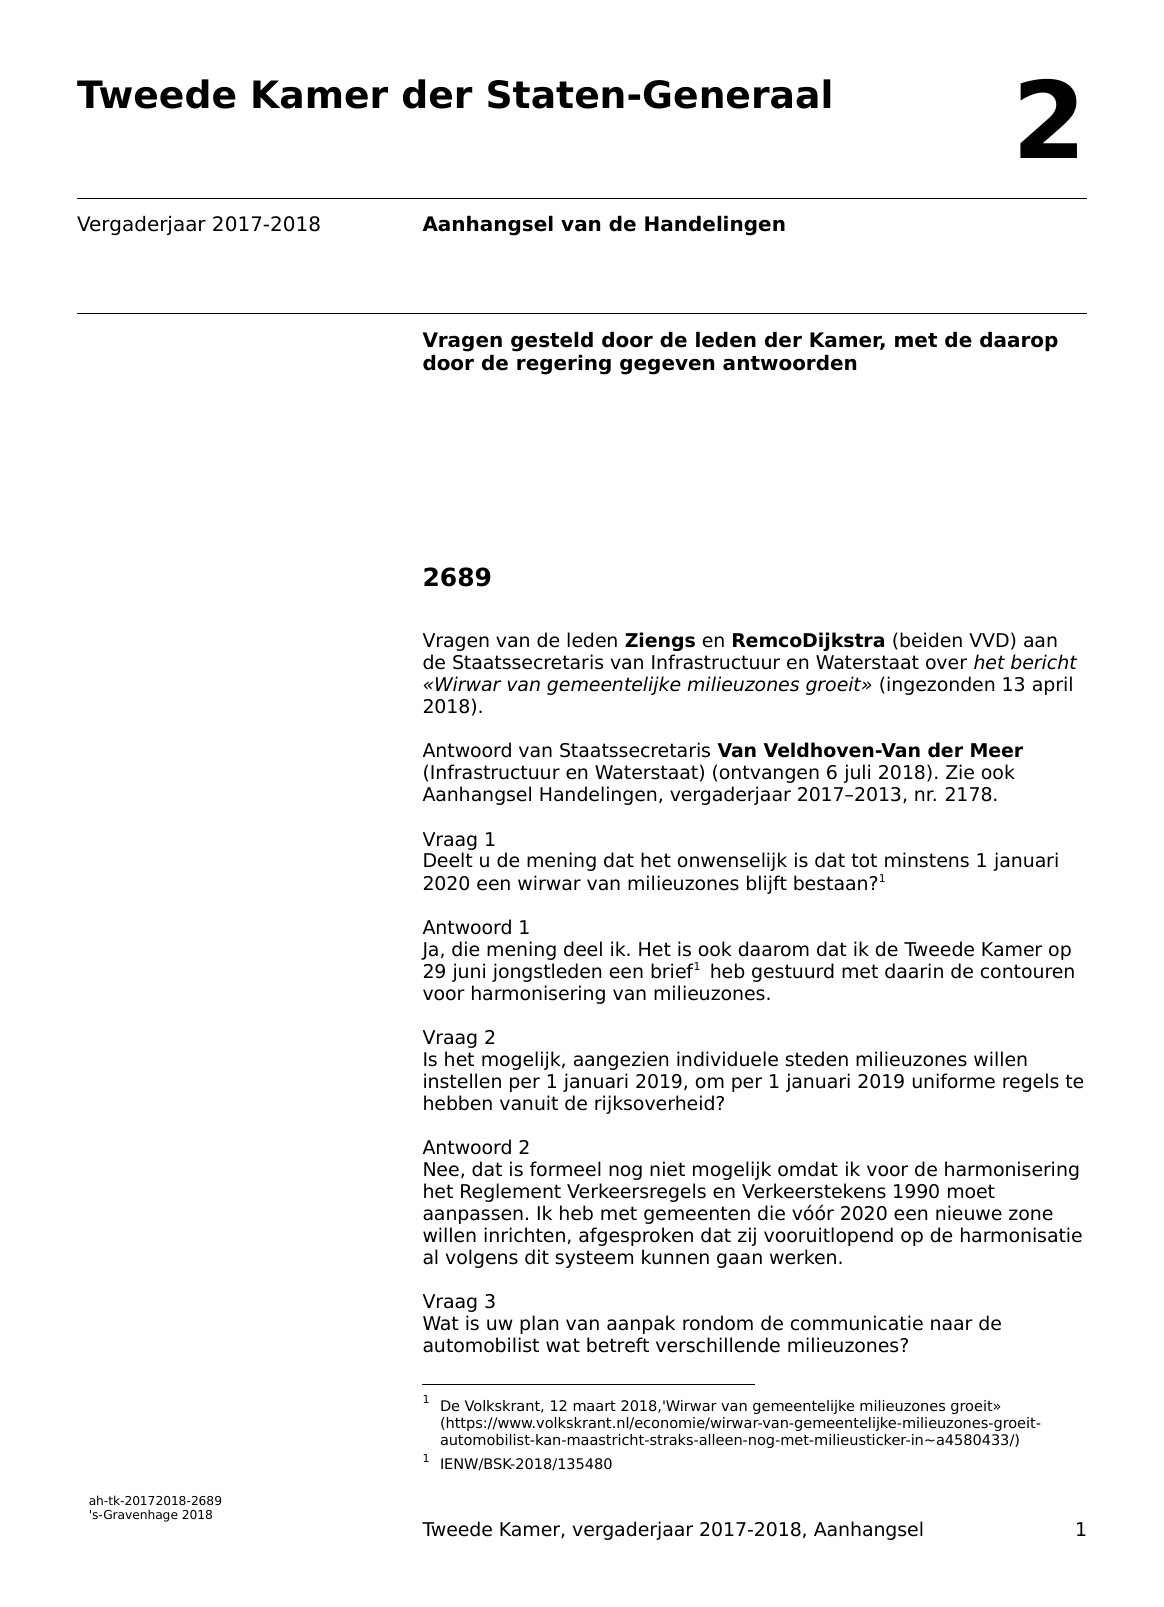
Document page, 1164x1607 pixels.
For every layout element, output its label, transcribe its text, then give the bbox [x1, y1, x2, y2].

text Vragen van de leden Ziengs en RemcoDijkstra (beiden VVD) aan de Staatssecretaris van Infrastructuur en Waterstaat over het bericht «Wirwar van gemeentelijke milieuzones groeit» (ingezonden 13 april 2018). [422, 630, 1087, 718]
text Antwoord van Staatssecretaris Van Veldhoven-Van der Meer (Infrastructuur en Waterstaat) (ontvangen 6 juli 2018). Zie ook Aanhangsel Handelingen, vergaderjaar 2017–2013, nr. 2178. [422, 740, 1087, 806]
text De Volkskrant, 12 maart 2018,'Wirwar van gemeentelijke milieuzones groeit» (https://www.volkskrant.nl/economie/wirwar-van-gemeentelijke-milieuzones-groeit-automobilist-kan-maastricht-straks-alleen-nog-met-milieusticker-in~a4580433/) [422, 1393, 1087, 1449]
table_cell Vragen gesteld door de leden der Kamer, met de daarop door de regering gegeven antwoorden [422, 314, 1087, 375]
text Antwoord 1 [422, 917, 1087, 938]
text ah-tk-20172018-2689 [88, 1494, 323, 1508]
text Deelt u de mening dat het onwenselijk is dat tot minstens 1 januari 2020 een wirwar van milieuzones blijft bestaan? [422, 850, 1087, 894]
text Vraag 1 [422, 828, 1087, 850]
text Nee, dat is formeel nog niet mogelijk omdat ik voor de harmonisering het Reglement Verkeersregels en Verkeerstekens 1990 moet aanpassen. Ik heb met gemeenten die vóór 2020 een nieuwe zone willen inrichten, afgesproken dat zij vooruitlopend op de harmonisatie al volgens dit systeem kunnen gaan werken. [422, 1159, 1087, 1269]
text Wat is uw plan van aanpak rondom de communicatie naar de automobilist wat betreft verschillende milieuzones? [422, 1313, 1087, 1357]
text Is het mogelijk, aangezien individuele steden milieuzones willen instellen per 1 januari 2019, om per 1 januari 2019 uniforme regels te hebben vanuit de rijksoverheid? [422, 1049, 1087, 1114]
table_header 2 [886, 59, 1087, 198]
text 's-Gravenhage 2018 [88, 1508, 323, 1522]
text Antwoord 2 [422, 1137, 1087, 1159]
text Vraag 2 [422, 1027, 1087, 1049]
table_cell [77, 314, 422, 375]
text Ja, die mening deel ik. Het is ook daarom dat ik de Tweede Kamer op 29 juni jongstleden een brief heb gestuurd met daarin de contouren voor harmonisering van milieuzones. [422, 938, 1087, 1004]
text Vraag 3 [422, 1291, 1087, 1313]
table_cell Aanhangsel van de Handelingen [422, 199, 1087, 313]
table_header Tweede Kamer der Staten-Generaal [77, 59, 886, 198]
table_cell Vergaderjaar 2017-2018 [77, 199, 422, 313]
text 2689 [422, 563, 1087, 592]
text IENW/BSK-2018/135480 [422, 1452, 1087, 1474]
